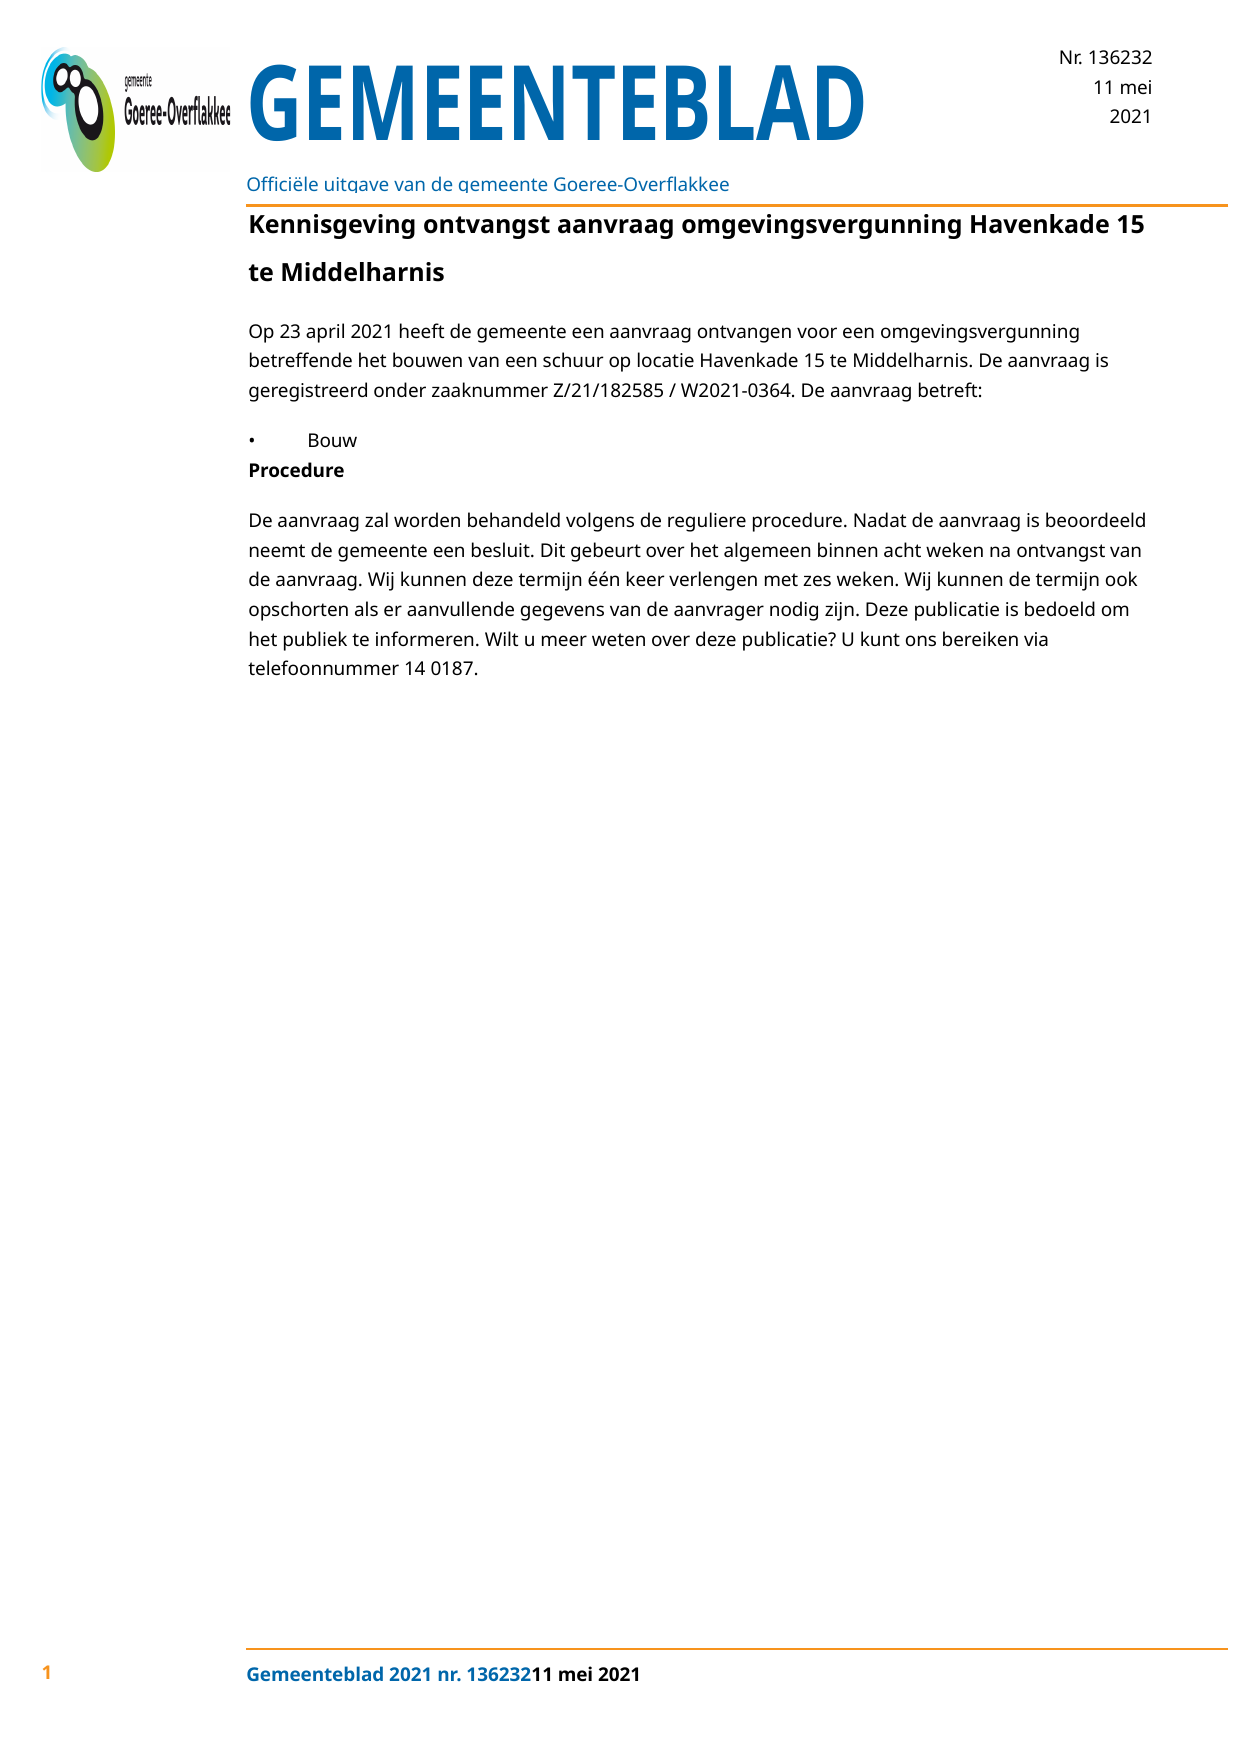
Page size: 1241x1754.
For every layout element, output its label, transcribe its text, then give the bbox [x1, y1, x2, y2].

list Bouw [248, 427, 1152, 453]
text Op 23 april 2021 heeft de gemeente een aanvraag ontvangen voor een omgevingsvergunning betreffende het bouwen van een schuur op locatie Havenkade 15 te Middelharnis. De aanvraag is geregistreerd onder zaaknummer Z/21/182585 / W2021-0364. De aanvraag betreft: [248, 318, 1152, 403]
text Procedure [248, 457, 1152, 483]
text De aanvraag zal worden behandeld volgens de reguliere procedure. Nadat de aanvraag is beoordeeld neemt de gemeente een besluit. Dit gebeurt over het algemeen binnen acht weken na ontvangst van de aanvraag. Wij kunnen deze termijn één keer verlengen met zes weken. Wij kunnen de termijn ook opschorten als er aanvullende gegevens van de aanvrager nodig zijn. Deze publicatie is bedoeld om het publiek te informeren. Wilt u meer weten over deze publicatie? U kunt ons bereiken via telefoonnummer 14 0187. [248, 507, 1152, 681]
text Kennisgeving ontvangst aanvraag omgevingsvergunning Havenkade 15 te Middelharnis [248, 207, 1152, 288]
picture [41, 47, 231, 172]
